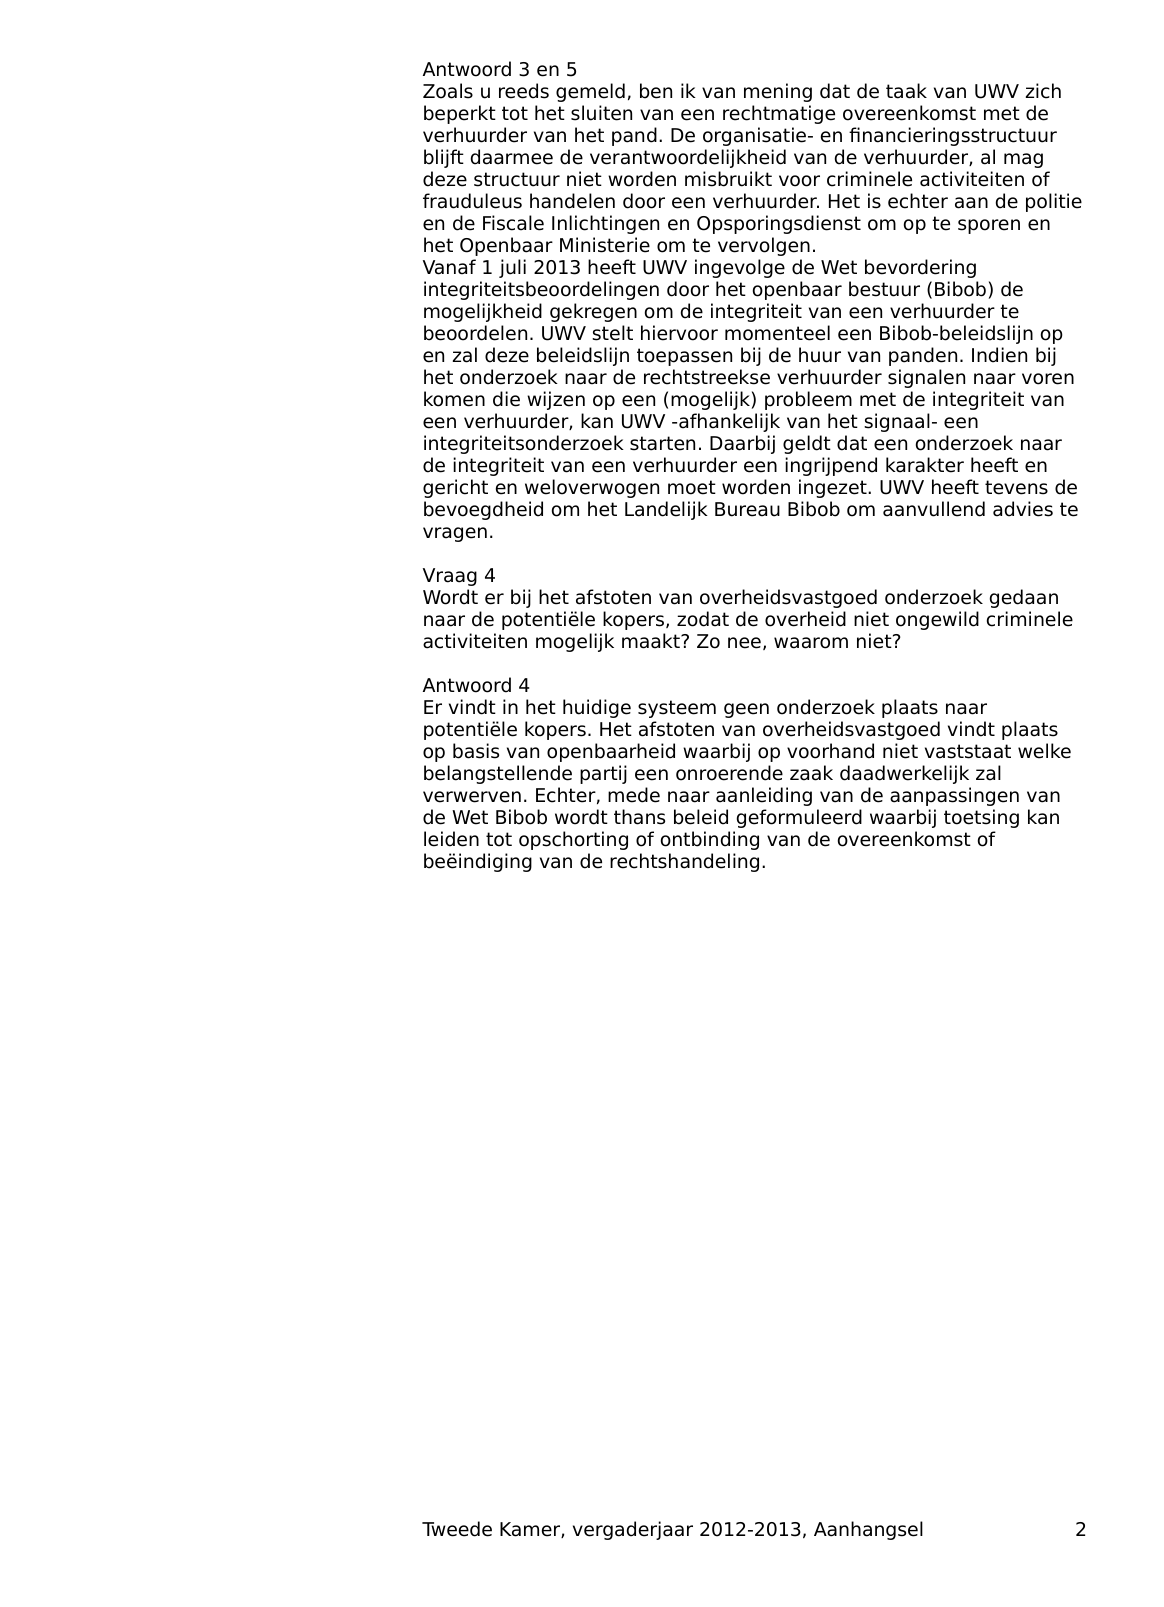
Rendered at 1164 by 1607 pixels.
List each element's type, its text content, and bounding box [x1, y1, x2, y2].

text Antwoord 4 [422, 675, 1087, 697]
text Vanaf 1 juli 2013 heeft UWV ingevolge de Wet bevordering integriteitsbeoordelingen door het openbaar bestuur (Bibob) de mogelijkheid gekregen om de integriteit van een verhuurder te beoordelen. UWV stelt hiervoor momenteel een Bibob-beleidslijn op en zal deze beleidslijn toepassen bij de huur van panden. Indien bij het onderzoek naar de rechtstreekse verhuurder signalen naar voren komen die wijzen op een (mogelijk) probleem met de integriteit van een verhuurder, kan UWV -afhankelijk van het signaal- een integriteitsonderzoek starten. Daarbij geldt dat een onderzoek naar de integriteit van een verhuurder een ingrijpend karakter heeft en gericht en weloverwogen moet worden ingezet. UWV heeft tevens de bevoegdheid om het Landelijk Bureau Bibob om aanvullend advies te vragen. [422, 257, 1087, 543]
text Vraag 4 [422, 565, 1087, 587]
text Er vindt in het huidige systeem geen onderzoek plaats naar potentiële kopers. Het afstoten van overheidsvastgoed vindt plaats op basis van openbaarheid waarbij op voorhand niet vaststaat welke belangstellende partij een onroerende zaak daadwerkelijk zal verwerven. Echter, mede naar aanleiding van de aanpassingen van de Wet Bibob wordt thans beleid geformuleerd waarbij toetsing kan leiden tot opschorting of ontbinding van de overeenkomst of beëindiging van de rechtshandeling. [422, 697, 1087, 873]
text Antwoord 3 en 5 [422, 59, 1087, 81]
text Wordt er bij het afstoten van overheidsvastgoed onderzoek gedaan naar de potentiële kopers, zodat de overheid niet ongewild criminele activiteiten mogelijk maakt? Zo nee, waarom niet? [422, 587, 1087, 653]
text Zoals u reeds gemeld, ben ik van mening dat de taak van UWV zich beperkt tot het sluiten van een rechtmatige overeenkomst met de verhuurder van het pand. De organisatie- en financieringsstructuur blijft daarmee de verantwoordelijkheid van de verhuurder, al mag deze structuur niet worden misbruikt voor criminele activiteiten of frauduleus handelen door een verhuurder. Het is echter aan de politie en de Fiscale Inlichtingen en Opsporingsdienst om op te sporen en het Openbaar Ministerie om te vervolgen. [422, 81, 1087, 257]
